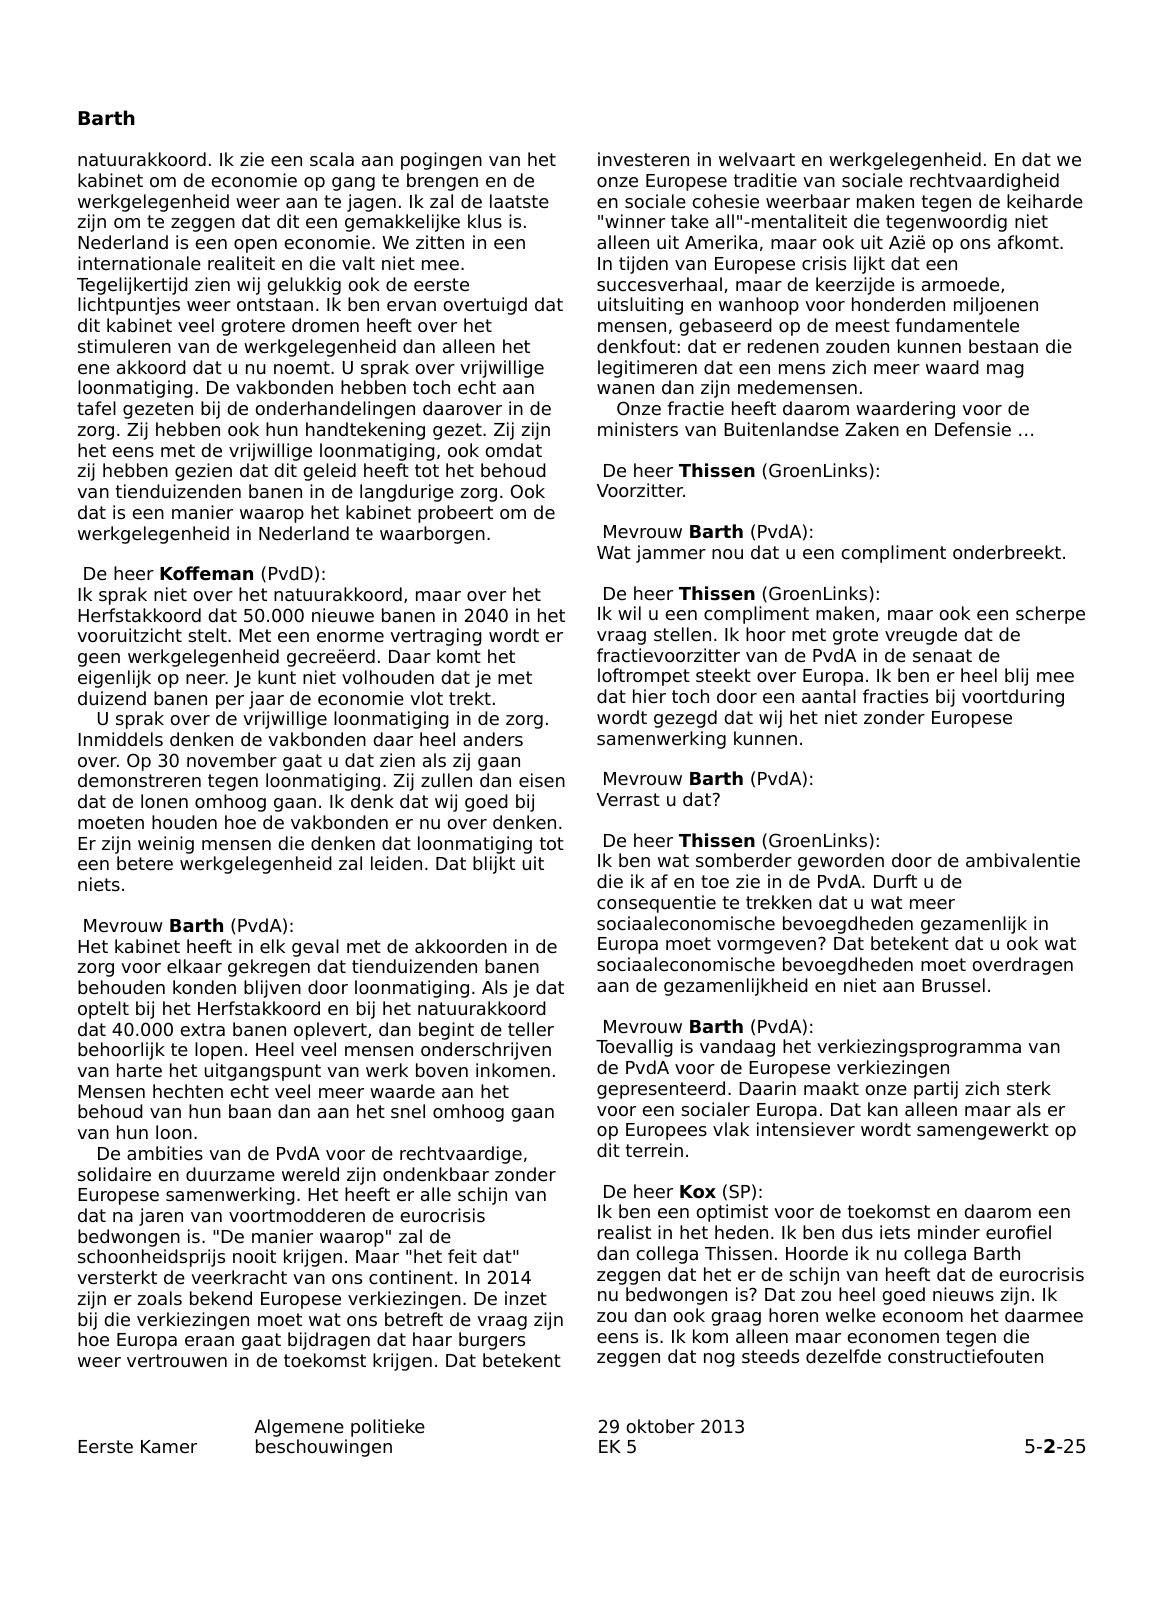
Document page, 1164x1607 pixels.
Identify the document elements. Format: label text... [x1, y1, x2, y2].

text Onze fractie heeft daarom waardering voor de ministers van Buitenlandse Zaken en Defensie … [596, 399, 1087, 440]
text Toevallig is vandaag het verkiezingsprogramma van de PvdA voor de Europese verkiezingen gepresenteerd. Daarin maakt onze partij zich sterk voor een socialer Europa. Dat kan alleen maar als er op Europees vlak intensiever wordt samengewerkt op dit terrein. [596, 1037, 1087, 1162]
text Het kabinet heeft in elk geval met de akkoorden in de zorg voor elkaar gekregen dat tienduizenden banen behouden konden blijven door loonmatiging. Als je dat optelt bij het Herfstakkoord en bij het natuurakkoord dat 40.000 extra banen oplevert, dan begint de teller behoorlijk te lopen. Heel veel mensen onderschrijven van harte het uitgangspunt van werk boven inkomen. Mensen hechten echt veel meer waarde aan het behoud van hun baan dan aan het snel omhoog gaan van hun loon. [77, 936, 567, 1144]
text Mevrouw Barth (PvdA): [596, 1016, 1087, 1037]
text De heer Thissen (GroenLinks): [596, 583, 1087, 604]
text Ik ben een optimist voor de toekomst en daarom een realist in het heden. Ik ben dus iets minder eurofiel dan collega Thissen. Hoorde ik nu collega Barth zeggen dat het er de schijn van heeft dat de eurocrisis nu bedwongen is? Dat zou heel goed nieuws zijn. Ik zou dan ook graag horen welke econoom het daarmee eens is. Ik kom alleen maar economen tegen die zeggen dat nog steeds dezelfde constructiefouten [596, 1202, 1087, 1368]
text Ik ben wat somberder geworden door de ambivalentie die ik af en toe zie in de PvdA. Durft u de consequentie te trekken dat u wat meer sociaaleconomische bevoegdheden gezamenlijk in Europa moet vormgeven? Dat betekent dat u ook wat sociaaleconomische bevoegdheden moet overdragen aan de gezamenlijkheid en niet aan Brussel. [596, 851, 1087, 996]
text Ik sprak niet over het natuurakkoord, maar over het Herfstakkoord dat 50.000 nieuwe banen in 2040 in het vooruitzicht stelt. Met een enorme vertraging wordt er geen werkgelegenheid gecreëerd. Daar komt het eigenlijk op neer. Je kunt niet volhouden dat je met duizend banen per jaar de economie vlot trekt. [77, 585, 567, 709]
text Verrast u dat? [596, 790, 1087, 811]
text Mevrouw Barth (PvdA): [596, 769, 1087, 790]
text De heer Thissen (GroenLinks): [596, 460, 1087, 481]
text Mevrouw Barth (PvdA): [596, 522, 1087, 543]
text De heer Koffeman (PvdD): [77, 564, 567, 585]
text De heer Kox (SP): [596, 1182, 1087, 1202]
text Wat jammer nou dat u een compliment onderbreekt. [596, 543, 1087, 563]
text Mevrouw Barth (PvdA): [77, 916, 567, 936]
text De ambities van de PvdA voor de rechtvaardige, solidaire en duurzame wereld zijn ondenkbaar zonder Europese samenwerking. Het heeft er alle schijn van dat na jaren van voortmodderen de eurocrisis bedwongen is. "De manier waarop" zal de schoonheidsprijs nooit krijgen. Maar "het feit dat" versterkt de veerkracht van ons continent. In 2014 zijn er zoals bekend Europese verkiezingen. De inzet bij die verkiezingen moet wat ons betreft de vraag zijn hoe Europa eraan gaat bijdragen dat haar burgers weer vertrouwen in de toekomst krijgen. Dat betekent [77, 1144, 567, 1372]
text U sprak over de vrijwillige loonmatiging in de zorg. Inmiddels denken de vakbonden daar heel anders over. Op 30 november gaat u dat zien als zij gaan demonstreren tegen loonmatiging. Zij zullen dan eisen dat de lonen omhoog gaan. Ik denk dat wij goed bij moeten houden hoe de vakbonden er nu over denken. Er zijn weinig mensen die denken dat loonmatiging tot een betere werkgelegenheid zal leiden. Dat blijkt uit niets. [77, 709, 567, 896]
text natuurakkoord. Ik zie een scala aan pogingen van het kabinet om de economie op gang te brengen en de werkgelegenheid weer aan te jagen. Ik zal de laatste zijn om te zeggen dat dit een gemakkelijke klus is. Nederland is een open economie. We zitten in een internationale realiteit en die valt niet mee. Tegelijkertijd zien wij gelukkig ook de eerste lichtpuntjes weer ontstaan. Ik ben ervan overtuigd dat dit kabinet veel grotere dromen heeft over het stimuleren van de werkgelegenheid dan alleen het ene akkoord dat u nu noemt. U sprak over vrijwillige loonmatiging. De vakbonden hebben toch echt aan tafel gezeten bij de onderhandelingen daarover in de zorg. Zij hebben ook hun handtekening gezet. Zij zijn het eens met de vrijwillige loonmatiging, ook omdat zij hebben gezien dat dit geleid heeft tot het behoud van tienduizenden banen in de langdurige zorg. Ook dat is een manier waarop het kabinet probeert om de werkgelegenheid in Nederland te waarborgen. [77, 150, 567, 544]
text Ik wil u een compliment maken, maar ook een scherpe vraag stellen. Ik hoor met grote vreugde dat de fractievoorzitter van de PvdA in de senaat de loftrompet steekt over Europa. Ik ben er heel blij mee dat hier toch door een aantal fracties bij voortduring wordt gezegd dat wij het niet zonder Europese samenwerking kunnen. [596, 604, 1087, 749]
text investeren in welvaart en werkgelegenheid. En dat we onze Europese traditie van sociale rechtvaardigheid en sociale cohesie weerbaar maken tegen de keiharde "winner take all"-mentaliteit die tegenwoordig niet alleen uit Amerika, maar ook uit Azië op ons afkomt. In tijden van Europese crisis lijkt dat een succesverhaal, maar de keerzijde is armoede, uitsluiting en wanhoop voor honderden miljoenen mensen, gebaseerd op de meest fundamentele denkfout: dat er redenen zouden kunnen bestaan die legitimeren dat een mens zich meer waard mag wanen dan zijn medemensen. [596, 150, 1087, 399]
text De heer Thissen (GroenLinks): [596, 831, 1087, 851]
text Voorzitter. [596, 481, 1087, 502]
